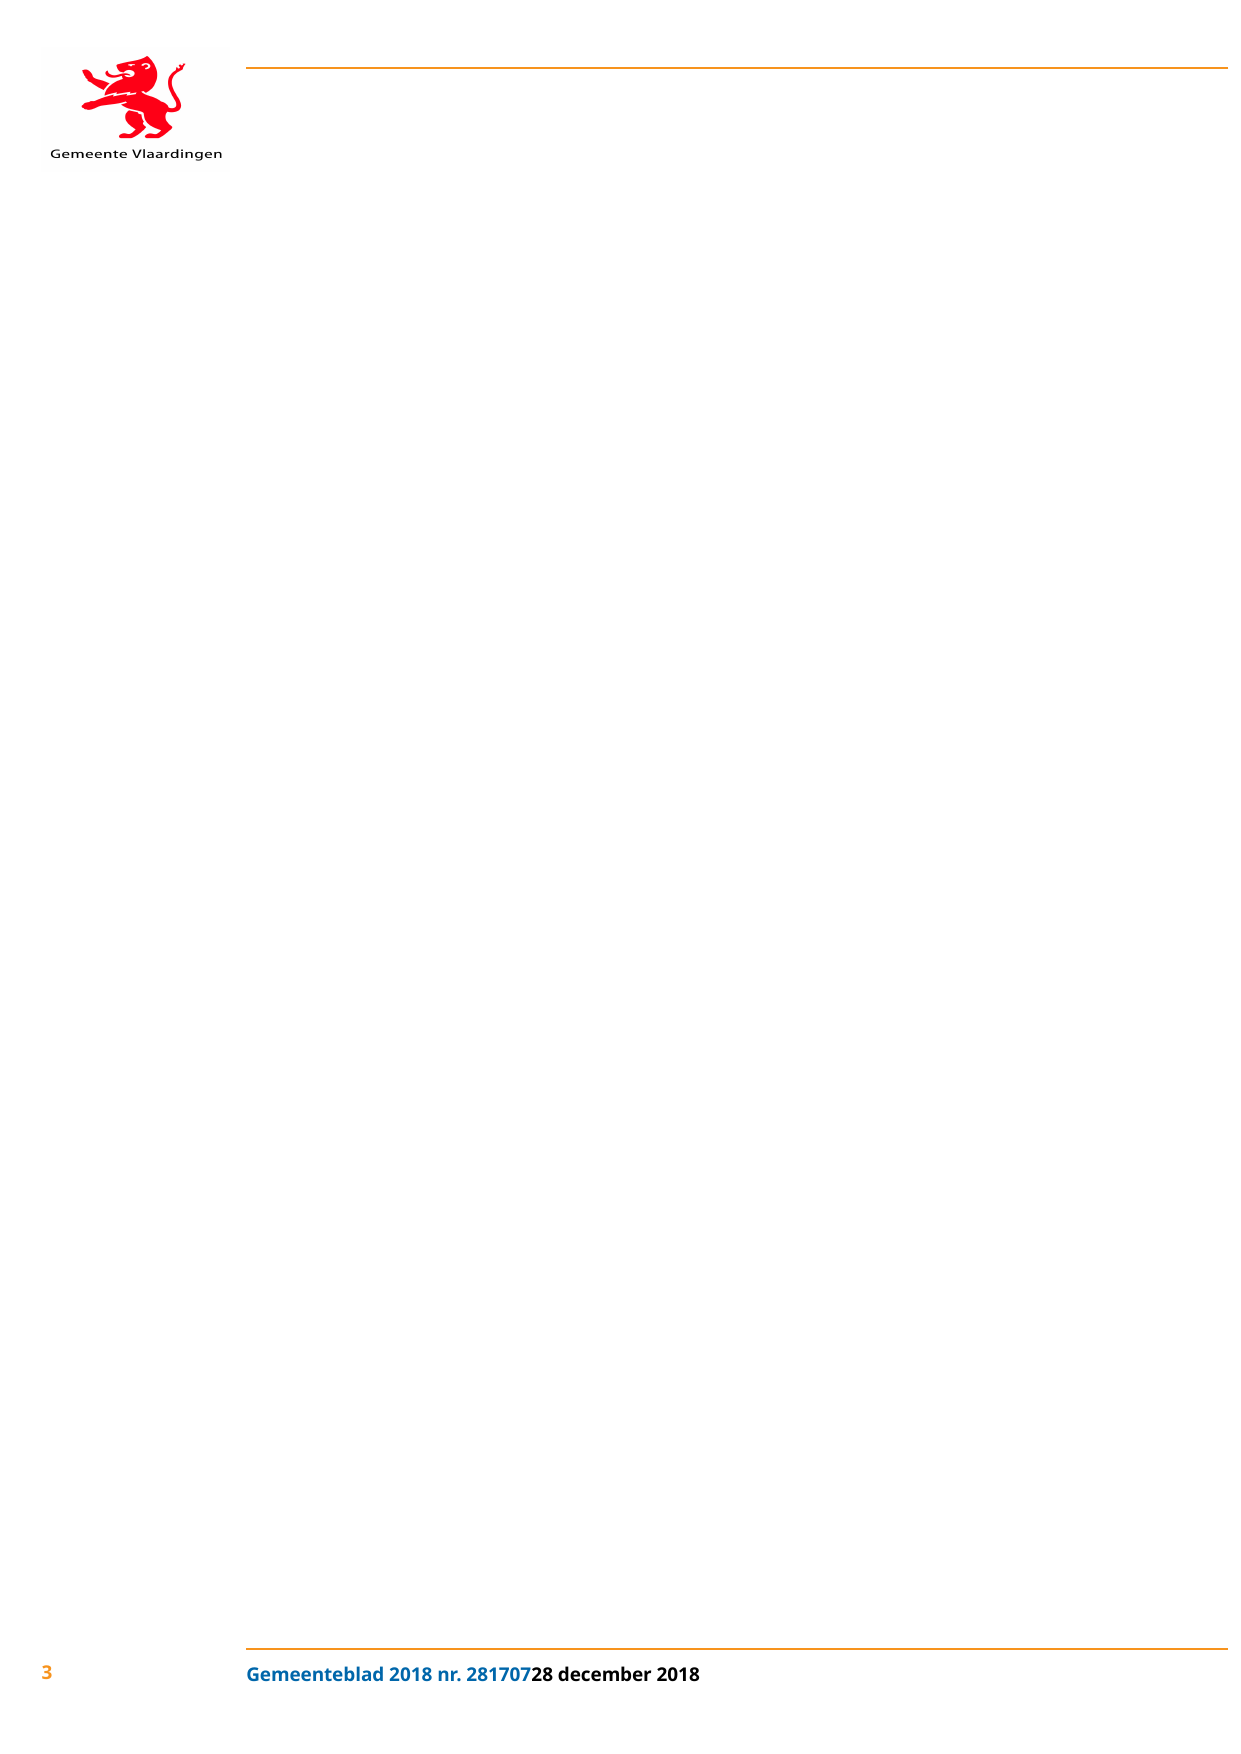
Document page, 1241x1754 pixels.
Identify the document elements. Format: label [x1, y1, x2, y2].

picture [41, 47, 231, 172]
